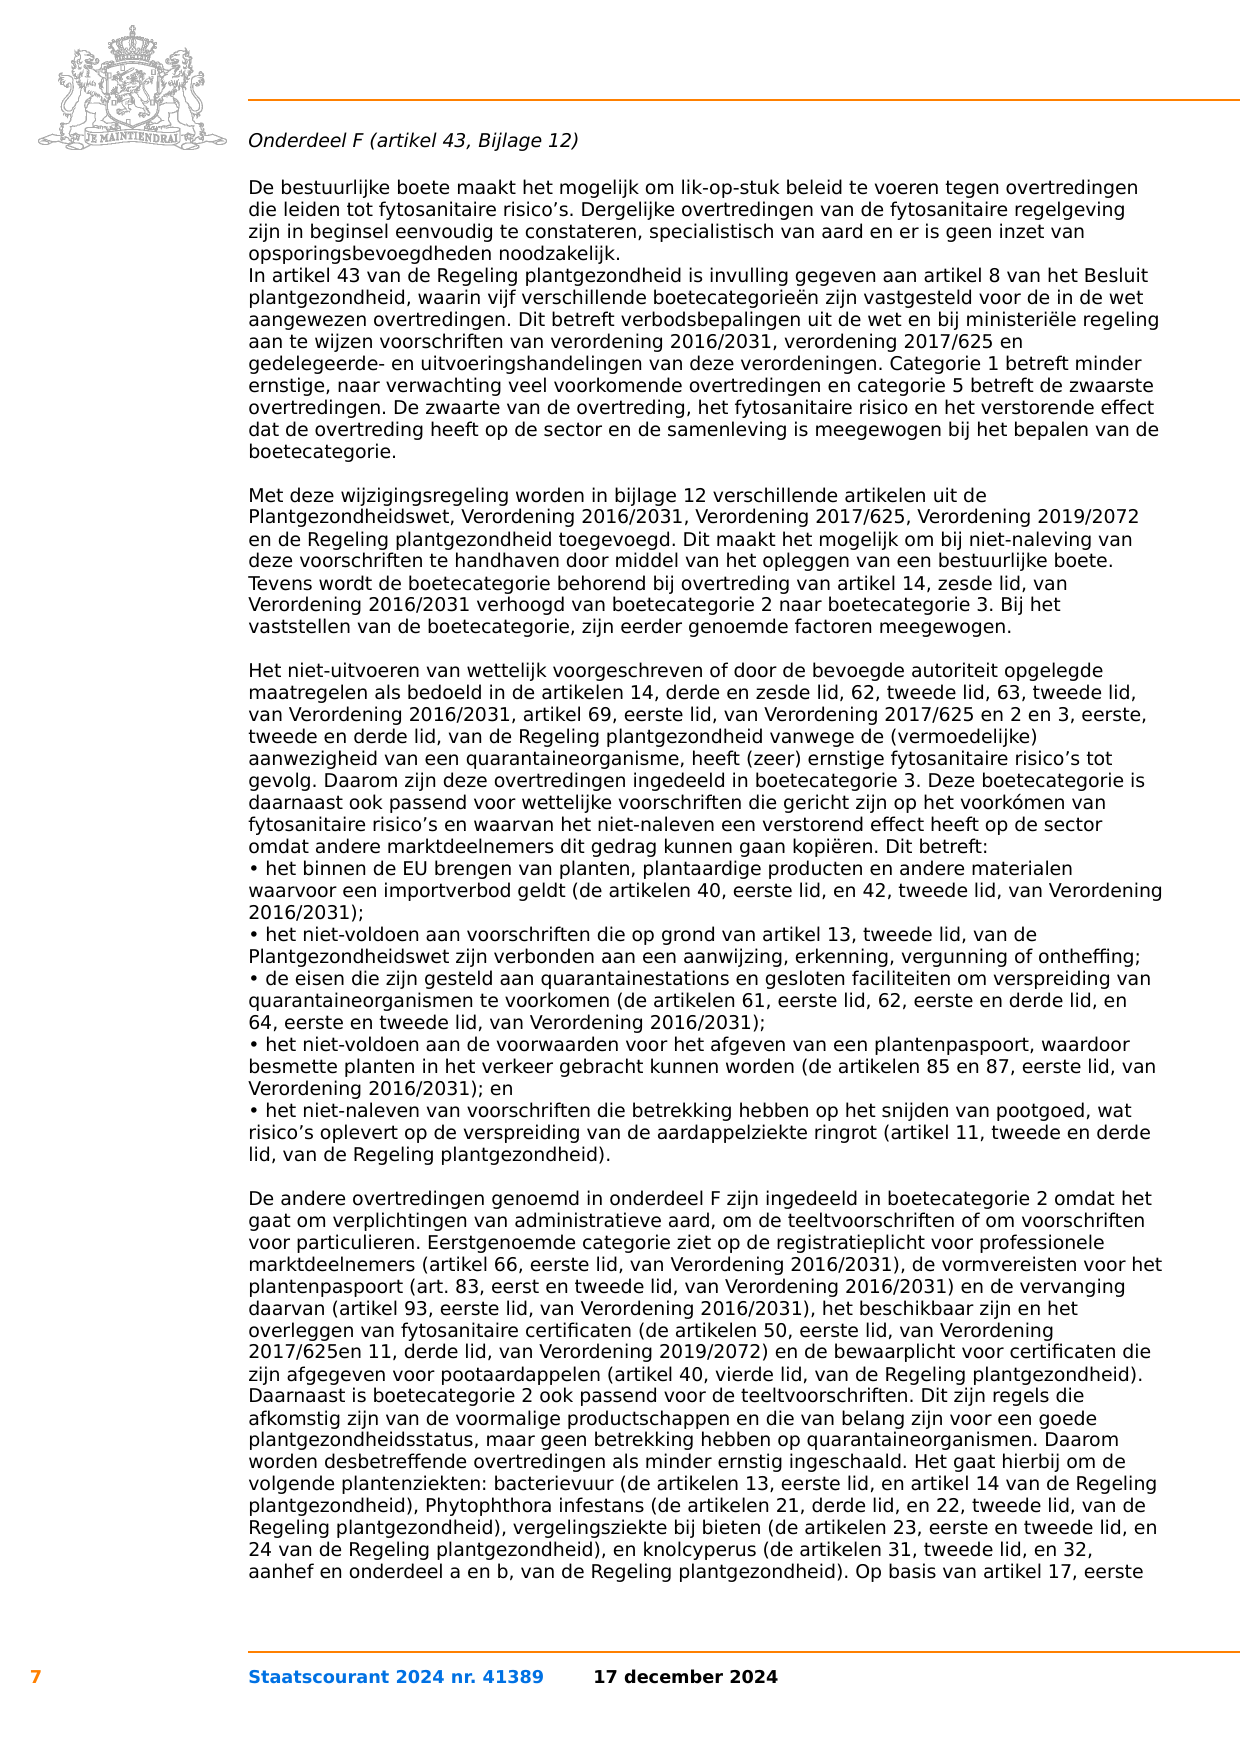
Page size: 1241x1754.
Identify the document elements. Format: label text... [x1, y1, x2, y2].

text De andere overtredingen genoemd in onderdeel F zijn ingedeeld in boetecategorie 2 omdat het gaat om verplichtingen van administratieve aard, om de teeltvoorschriften of om voorschriften voor particulieren. Eerstgenoemde categorie ziet op de registratieplicht voor professionele marktdeelnemers (artikel 66, eerste lid, van Verordening 2016/2031), de vormvereisten voor het plantenpaspoort (art. 83, eerst en tweede lid, van Verordening 2016/2031) en de vervanging daarvan (artikel 93, eerste lid, van Verordening 2016/2031), het beschikbaar zijn en het overleggen van fytosanitaire certificaten (de artikelen 50, eerste lid, van Verordening 2017/625en 11, derde lid, van Verordening 2019/2072) en de bewaarplicht voor certificaten die zijn afgegeven voor pootaardappelen (artikel 40, vierde lid, van de Regeling plantgezondheid). Daarnaast is boetecategorie 2 ook passend voor de teeltvoorschriften. Dit zijn regels die afkomstig zijn van de voormalige productschappen en die van belang zijn voor een goede plantgezondheidsstatus, maar geen betrekking hebben op quarantaineorganismen. Daarom worden desbetreffende overtredingen als minder ernstig ingeschaald. Het gaat hierbij om de volgende plantenziekten: bacterievuur (de artikelen 13, eerste lid, en artikel 14 van de Regeling plantgezondheid), Phytophthora infestans (de artikelen 21, derde lid, en 22, tweede lid, van de Regeling plantgezondheid), vergelingsziekte bij bieten (de artikelen 23, eerste en tweede lid, en 24 van de Regeling plantgezondheid), en knolcyperus (de artikelen 31, tweede lid, en 32, aanhef en onderdeel a en b, van de Regeling plantgezondheid). Op basis van artikel 17, eerste [248, 1188, 1163, 1583]
text • het niet-naleven van voorschriften die betrekking hebben op het snijden van pootgoed, wat risico’s oplevert op de verspreiding van de aardappelziekte ringrot (artikel 11, tweede en derde lid, van de Regeling plantgezondheid). [248, 1100, 1163, 1166]
subtitle Onderdeel F (artikel 43, Bijlage 12) [248, 130, 1163, 152]
text • het binnen de EU brengen van planten, plantaardige producten en andere materialen waarvoor een importverbod geldt (de artikelen 40, eerste lid, en 42, tweede lid, van Verordening 2016/2031); [248, 858, 1163, 924]
text • het niet-voldoen aan voorschriften die op grond van artikel 13, tweede lid, van de Plantgezondheidswet zijn verbonden aan een aanwijzing, erkenning, vergunning of ontheffing; [248, 924, 1163, 968]
text • het niet-voldoen aan de voorwaarden voor het afgeven van een plantenpaspoort, waardoor besmette planten in het verkeer gebracht kunnen worden (de artikelen 85 en 87, eerste lid, van Verordening 2016/2031); en [248, 1034, 1163, 1100]
text De bestuurlijke boete maakt het mogelijk om lik-op-stuk beleid te voeren tegen overtredingen die leiden tot fytosanitaire risico’s. Dergelijke overtredingen van de fytosanitaire regelgeving zijn in beginsel eenvoudig te constateren, specialistisch van aard en er is geen inzet van opsporingsbevoegdheden noodzakelijk. [248, 177, 1163, 265]
text In artikel 43 van de Regeling plantgezondheid is invulling gegeven aan artikel 8 van het Besluit plantgezondheid, waarin vijf verschillende boetecategorieën zijn vastgesteld voor de in de wet aangewezen overtredingen. Dit betreft verbodsbepalingen uit de wet en bij ministeriële regeling aan te wijzen voorschriften van verordening 2016/2031, verordening 2017/625 en gedelegeerde- en uitvoeringshandelingen van deze verordeningen. Categorie 1 betreft minder ernstige, naar verwachting veel voorkomende overtredingen en categorie 5 betreft de zwaarste overtredingen. De zwaarte van de overtreding, het fytosanitaire risico en het verstorende effect dat de overtreding heeft op de sector en de samenleving is meegewogen bij het bepalen van de boetecategorie. [248, 265, 1163, 463]
text Met deze wijzigingsregeling worden in bijlage 12 verschillende artikelen uit de Plantgezondheidswet, Verordening 2016/2031, Verordening 2017/625, Verordening 2019/2072 en de Regeling plantgezondheid toegevoegd. Dit maakt het mogelijk om bij niet-naleving van deze voorschriften te handhaven door middel van het opleggen van een bestuurlijke boete. Tevens wordt de boetecategorie behorend bij overtreding van artikel 14, zesde lid, van Verordening 2016/2031 verhoogd van boetecategorie 2 naar boetecategorie 3. Bij het vaststellen van de boetecategorie, zijn eerder genoemde factoren meegewogen. [248, 484, 1163, 638]
picture [38, 25, 227, 150]
text Het niet-uitvoeren van wettelijk voorgeschreven of door de bevoegde autoriteit opgelegde maatregelen als bedoeld in de artikelen 14, derde en zesde lid, 62, tweede lid, 63, tweede lid, van Verordening 2016/2031, artikel 69, eerste lid, van Verordening 2017/625 en 2 en 3, eerste, tweede en derde lid, van de Regeling plantgezondheid vanwege de (vermoedelijke) aanwezigheid van een quarantaineorganisme, heeft (zeer) ernstige fytosanitaire risico’s tot gevolg. Daarom zijn deze overtredingen ingedeeld in boetecategorie 3. Deze boetecategorie is daarnaast ook passend voor wettelijke voorschriften die gericht zijn op het voorkómen van fytosanitaire risico’s en waarvan het niet-naleven een verstorend effect heeft op de sector omdat andere marktdeelnemers dit gedrag kunnen gaan kopiëren. Dit betreft: [248, 660, 1163, 858]
text • de eisen die zijn gesteld aan quarantainestations en gesloten faciliteiten om verspreiding van quarantaineorganismen te voorkomen (de artikelen 61, eerste lid, 62, eerste en derde lid, en 64, eerste en tweede lid, van Verordening 2016/2031); [248, 968, 1163, 1034]
